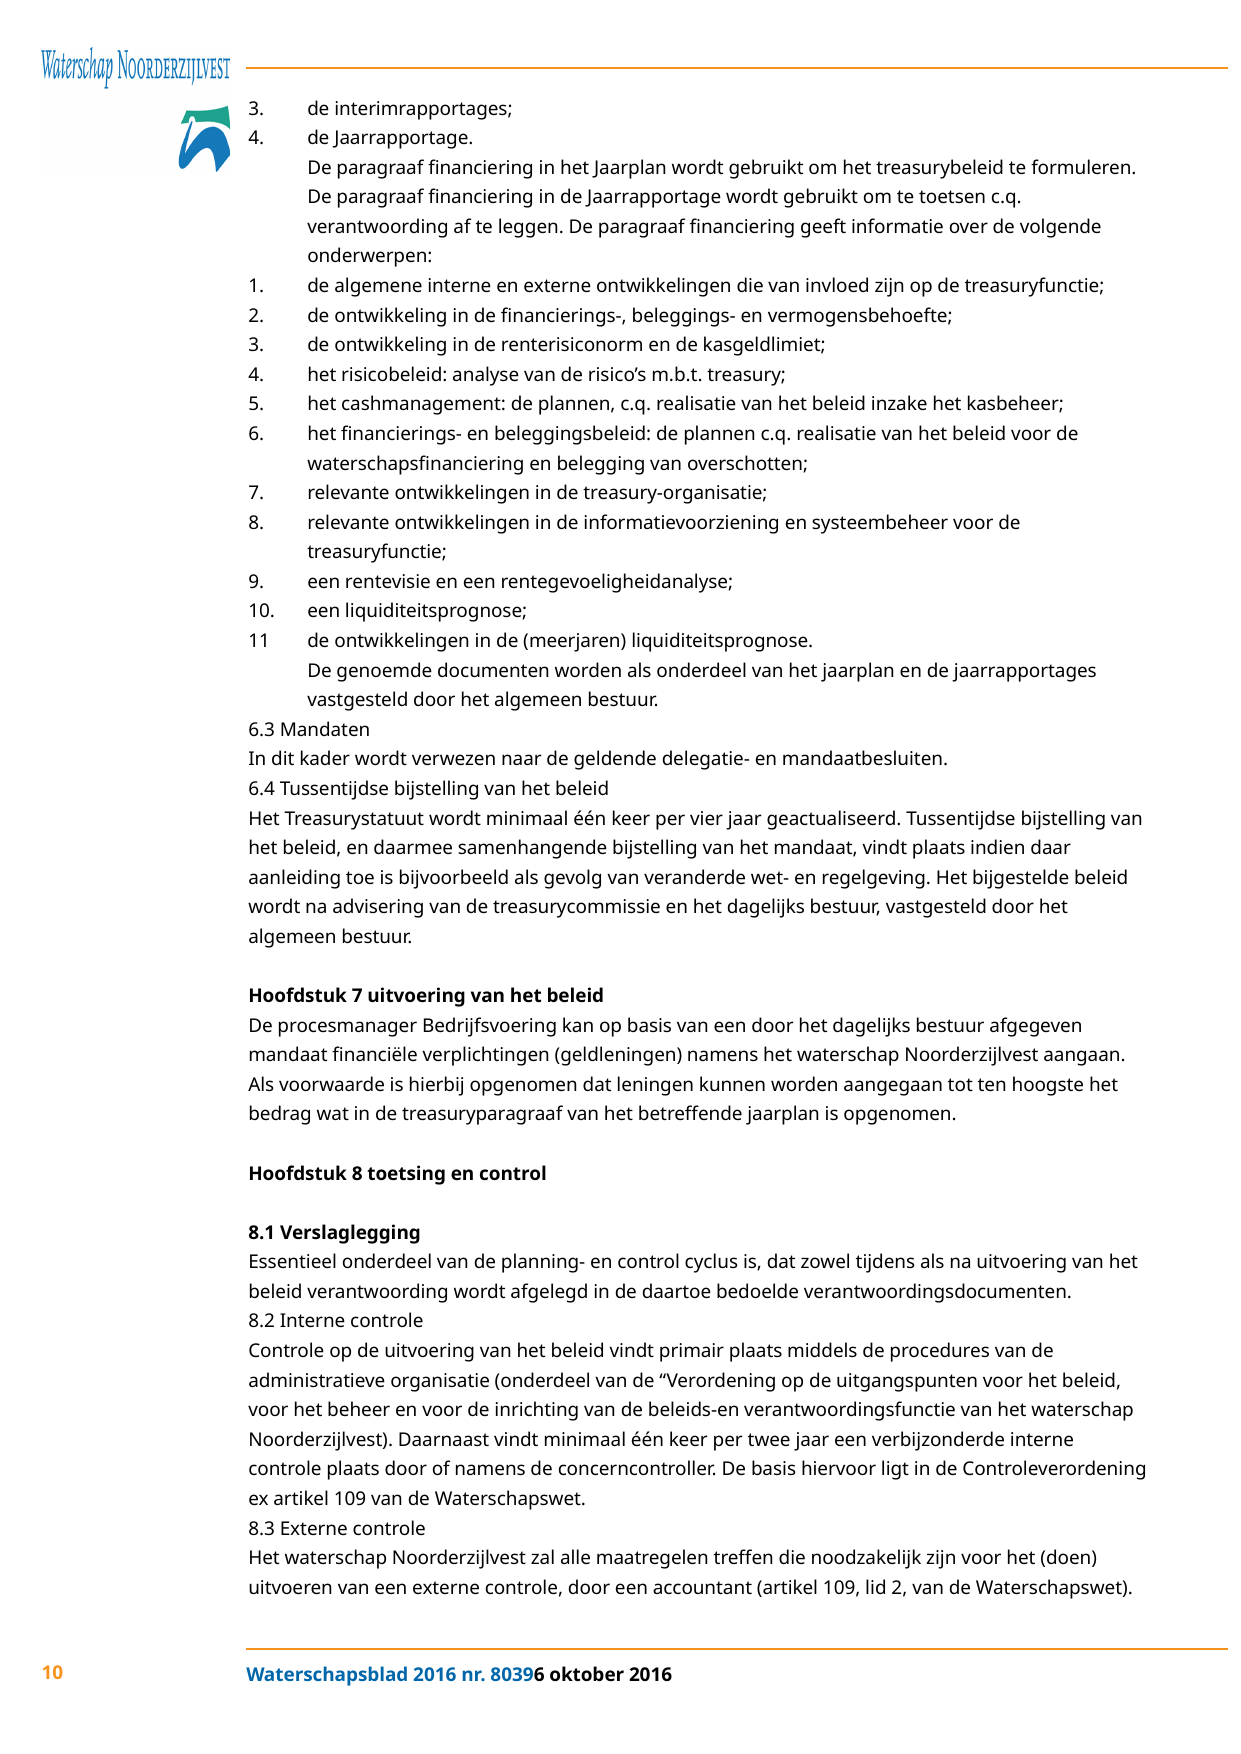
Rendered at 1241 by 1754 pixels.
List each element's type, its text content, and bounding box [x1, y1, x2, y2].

list een rentevisie en een rentegevoeligheidanalyse; [248, 568, 1152, 594]
text De procesmanager Bedrijfsvoering kan op basis van een door het dagelijks bestuur afgegeven mandaat financiële verplichtingen (geldleningen) namens het waterschap Noorderzijlvest aangaan. [248, 1012, 1152, 1067]
text Controle op de uitvoering van het beleid vindt primair plaats middels de procedures van de administratieve organisatie (onderdeel van de “Verordening op de uitgangspunten voor het beleid, voor het beheer en voor de inrichting van de beleids-en verantwoordingsfunctie van het waterschap Noorderzijlvest). Daarnaast vindt minimaal één keer per twee jaar een verbijzonderde interne controle plaats door of namens de concerncontroller. De basis hiervoor ligt in de Controleverordening ex artikel 109 van de Waterschapswet. [248, 1337, 1152, 1511]
text 8.2 Interne controle [248, 1308, 1152, 1333]
text Essentieel onderdeel van de planning- en control cyclus is, dat zowel tijdens als na uitvoering van het beleid verantwoording wordt afgelegd in de daartoe bedoelde verantwoordingsdocumenten. [248, 1248, 1152, 1304]
list De paragraaf financiering in het Jaarplan wordt gebruikt om het treasurybeleid te formuleren. De paragraaf financiering in de Jaarrapportage wordt gebruikt om te toetsen c.q. verantwoording af te leggen. De paragraaf financiering geeft informatie over de volgende onderwerpen: [248, 154, 1152, 268]
list het risicobeleid: analyse van de risico’s m.b.t. treasury; [248, 361, 1152, 387]
text Hoofdstuk 8 toetsing en control [248, 1160, 1152, 1186]
picture [41, 47, 231, 172]
text Als voorwaarde is hierbij opgenomen dat leningen kunnen worden aangegaan tot ten hoogste het bedrag wat in de treasuryparagraaf van het betreffende jaarplan is opgenomen. [248, 1071, 1152, 1126]
text 6.4 Tussentijdse bijstelling van het beleid [248, 775, 1152, 801]
list de Jaarrapportage. [248, 124, 1152, 150]
list de ontwikkeling in de financierings-, beleggings- en vermogensbehoefte; [248, 302, 1152, 328]
text Het Treasurystatuut wordt minimaal één keer per vier jaar geactualiseerd. Tussentijdse bijstelling van het beleid, en daarmee samenhangende bijstelling van het mandaat, vindt plaats indien daar aanleiding toe is bijvoorbeeld als gevolg van veranderde wet- en regelgeving. Het bijgestelde beleid wordt na advisering van de treasurycommissie en het dagelijks bestuur, vastgesteld door het algemeen bestuur. [248, 805, 1152, 949]
list het financierings- en beleggingsbeleid: de plannen c.q. realisatie van het beleid voor de waterschapsfinanciering en belegging van overschotten; [248, 420, 1152, 476]
list de ontwikkeling in de renterisiconorm en de kasgeldlimiet; [248, 331, 1152, 357]
list de interimrapportages; [248, 95, 1152, 121]
text 8.3 Externe controle [248, 1515, 1152, 1541]
list de ontwikkelingen in de (meerjaren) liquiditeitsprognose. [248, 627, 1152, 653]
list relevante ontwikkelingen in de treasury-organisatie; [248, 479, 1152, 505]
list relevante ontwikkelingen in de informatievoorziening en systeembeheer voor de treasuryfunctie; [248, 509, 1152, 564]
list het cashmanagement: de plannen, c.q. realisatie van het beleid inzake het kasbeheer; [248, 391, 1152, 416]
text 8.1 Verslaglegging [248, 1219, 1152, 1245]
text 6.3 Mandaten [248, 716, 1152, 742]
text Het waterschap Noorderzijlvest zal alle maatregelen treffen die noodzakelijk zijn voor het (doen) uitvoeren van een externe controle, door een accountant (artikel 109, lid 2, van de Waterschapswet). [248, 1544, 1152, 1600]
text Hoofdstuk 7 uitvoering van het beleid [248, 982, 1152, 1008]
list De genoemde documenten worden als onderdeel van het jaarplan en de jaarrapportages vastgesteld door het algemeen bestuur. [248, 657, 1152, 712]
text In dit kader wordt verwezen naar de geldende delegatie- en mandaatbesluiten. [248, 746, 1152, 771]
list de algemene interne en externe ontwikkelingen die van invloed zijn op de treasuryfunctie; [248, 272, 1152, 298]
list een liquiditeitsprognose; [248, 598, 1152, 623]
